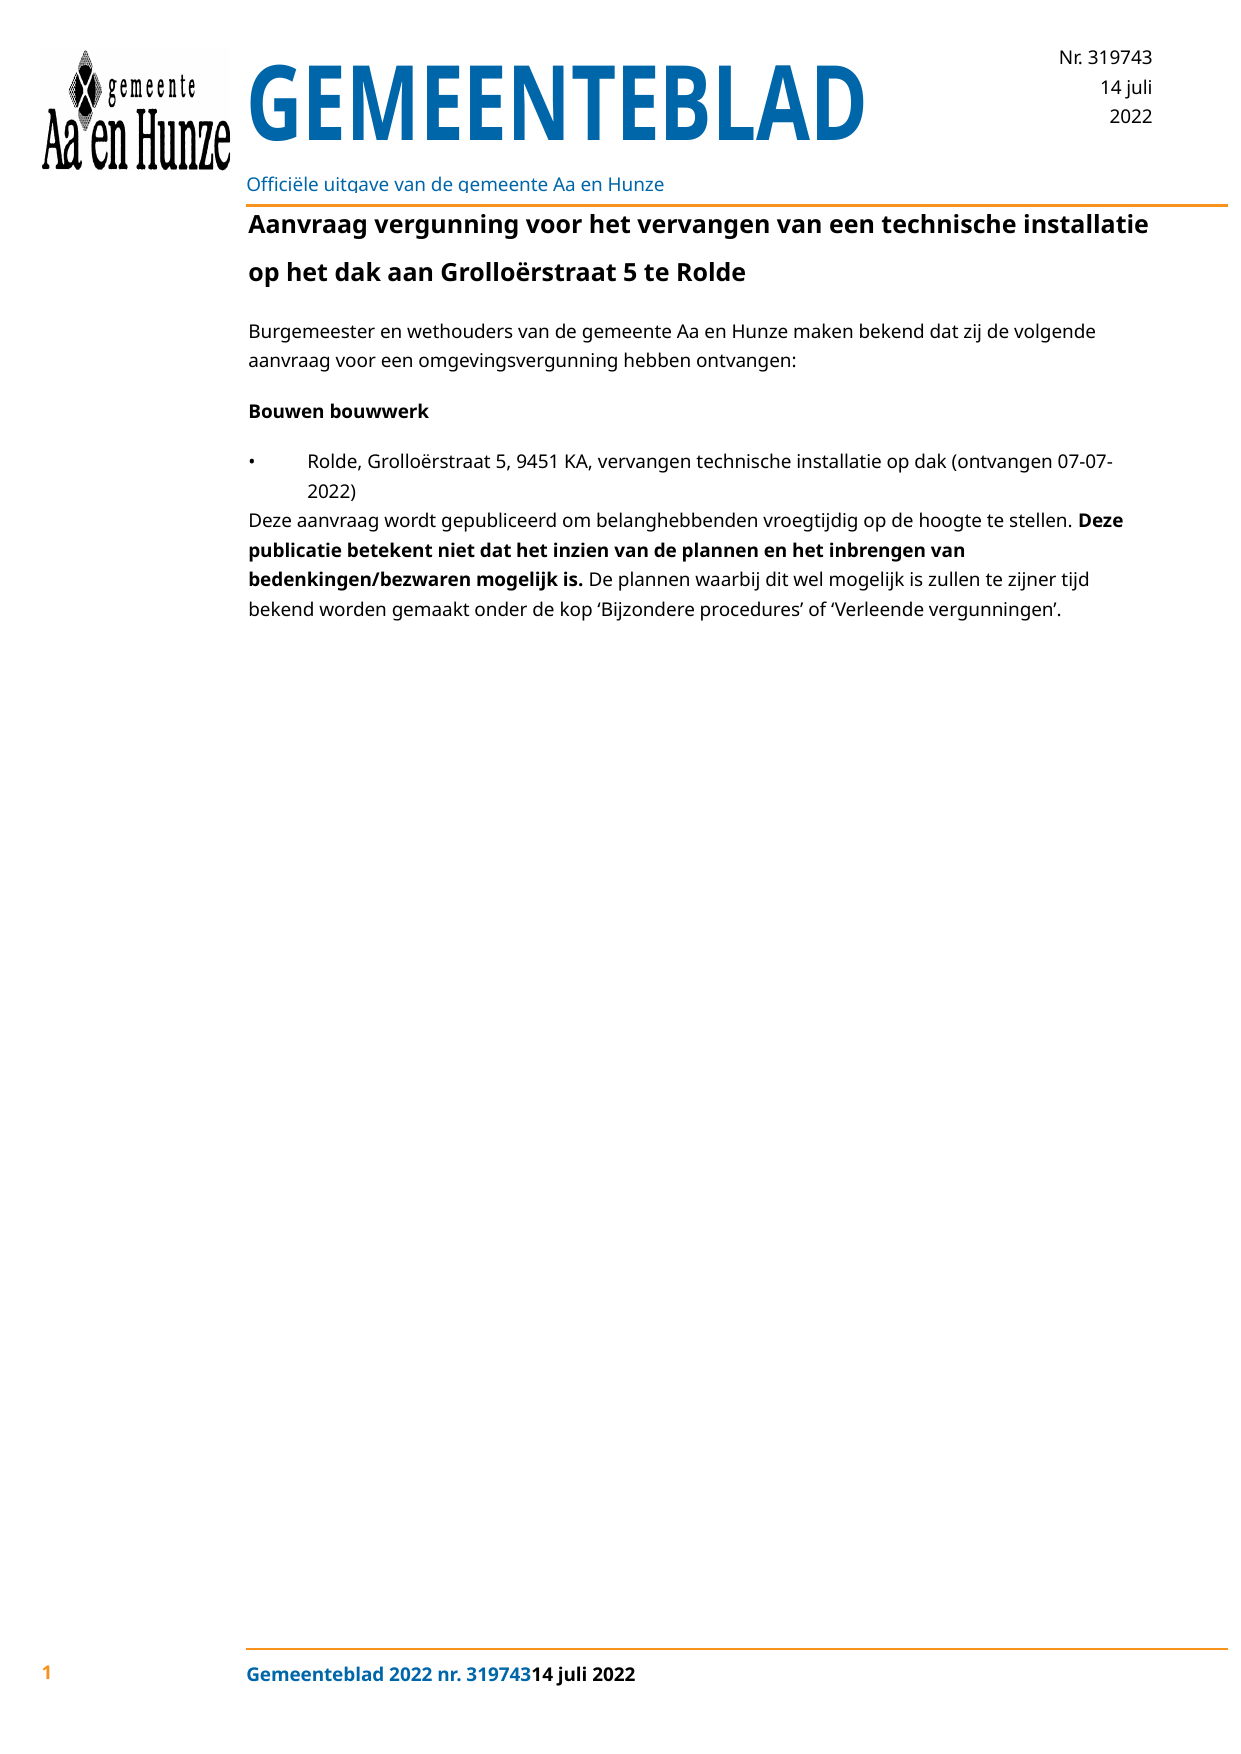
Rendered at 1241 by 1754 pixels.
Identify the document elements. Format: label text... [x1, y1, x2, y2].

text Deze aanvraag wordt gepubliceerd om belanghebbenden vroegtijdig op de hoogte te stellen. Deze publicatie betekent niet dat het inzien van de plannen en het inbrengen van bedenkingen/bezwaren mogelijk is. De plannen waarbij dit wel mogelijk is zullen te zijner tijd bekend worden gemaakt onder de kop ‘Bijzondere procedures’ of ‘Verleende vergunningen’. [248, 507, 1152, 622]
picture [41, 47, 231, 172]
text Bouwen bouwwerk [248, 398, 1152, 424]
text Burgemeester en wethouders van de gemeente Aa en Hunze maken bekend dat zij de volgende aanvraag voor een omgevingsvergunning hebben ontvangen: [248, 318, 1152, 373]
list Rolde, Grolloërstraat 5, 9451 KA, vervangen technische installatie op dak (ontvangen 07-07-2022) [248, 448, 1152, 504]
text Aanvraag vergunning voor het vervangen van een technische installatie op het dak aan Grolloërstraat 5 te Rolde [248, 207, 1152, 288]
